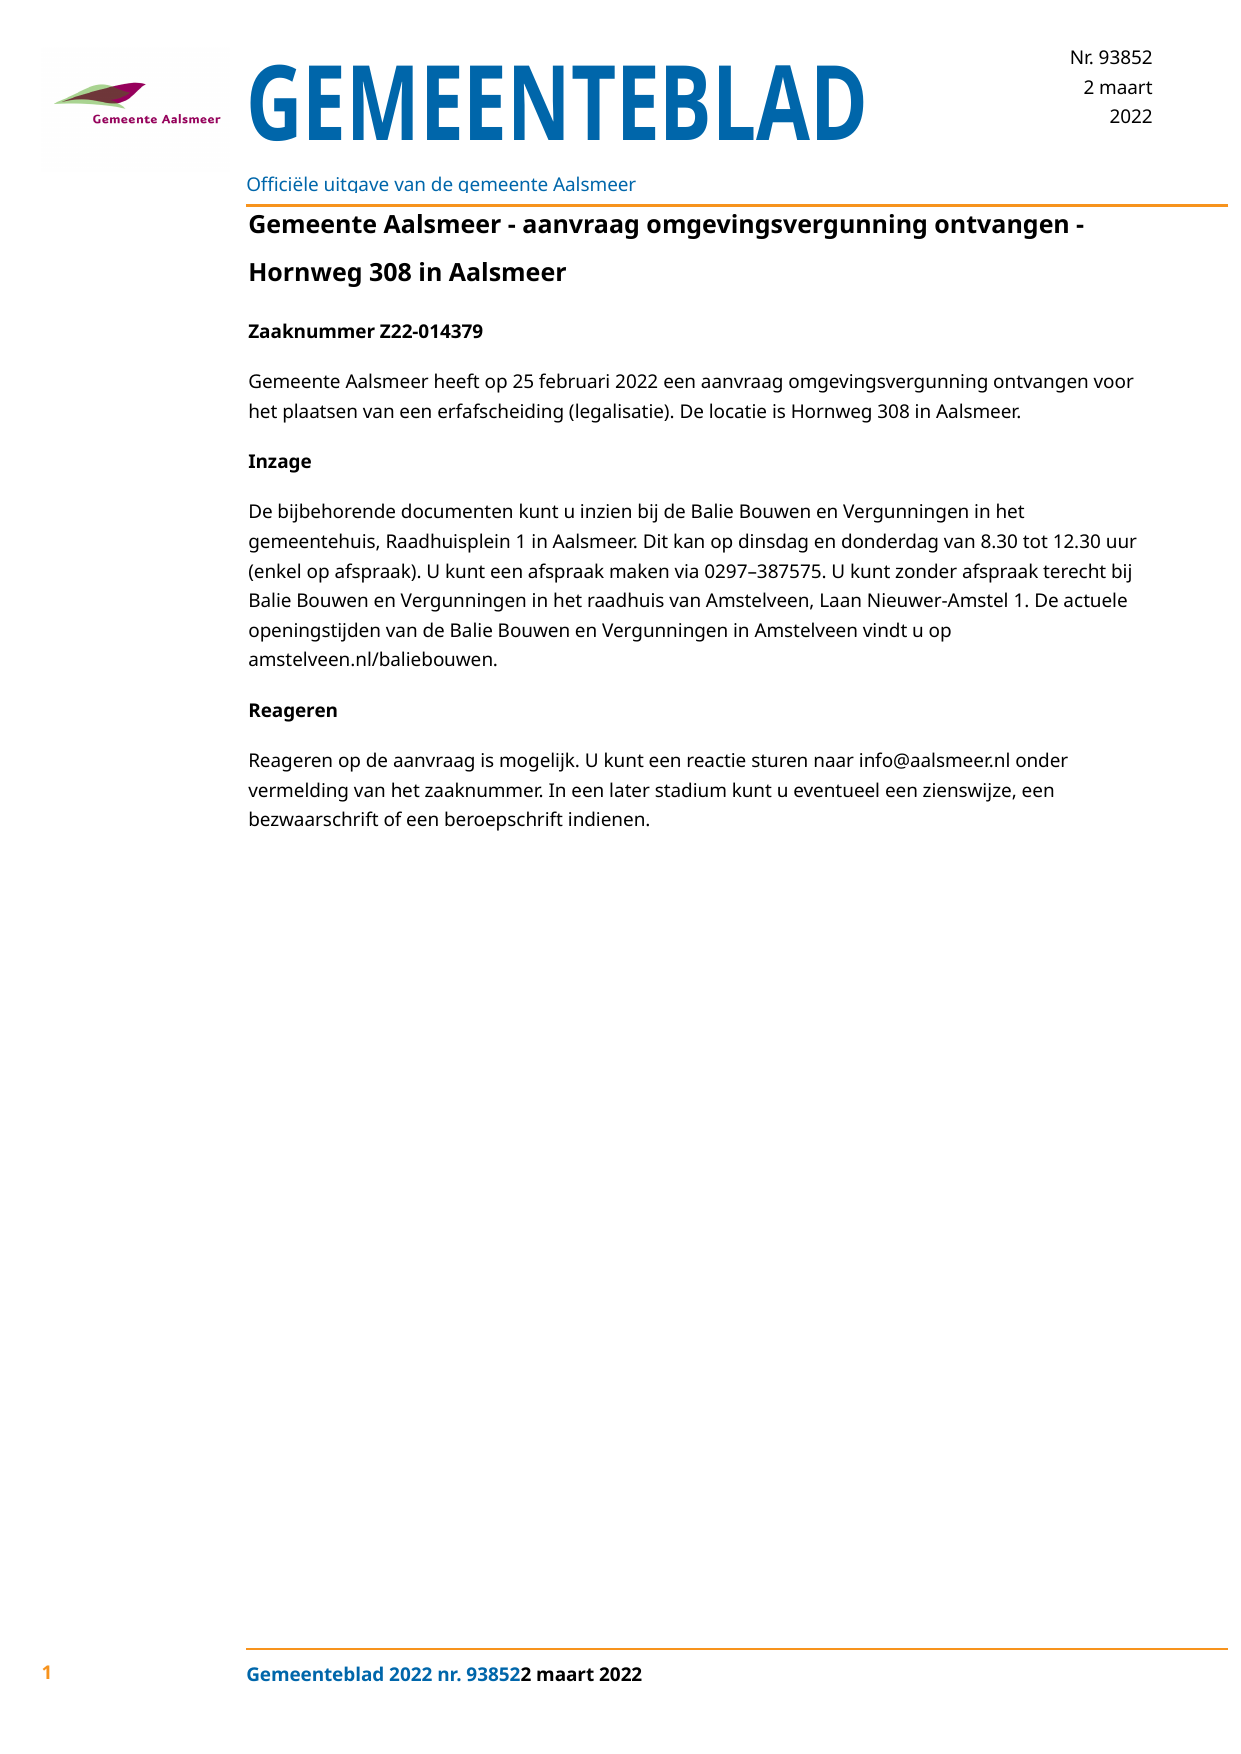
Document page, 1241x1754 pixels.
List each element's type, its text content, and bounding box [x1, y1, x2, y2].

text Gemeente Aalsmeer heeft op 25 februari 2022 een aanvraag omgevingsvergunning ontvangen voor het plaatsen van een erfafscheiding (legalisatie). De locatie is Hornweg 308 in Aalsmeer. [248, 368, 1152, 424]
text Inzage [248, 448, 1152, 474]
picture [41, 47, 231, 172]
text Reageren op de aanvraag is mogelijk. U kunt een reactie sturen naar info@aalsmeer.nl onder vermelding van het zaaknummer. In een later stadium kunt u eventueel een zienswijze, een bezwaarschrift of een beroepschrift indienen. [248, 747, 1152, 832]
text De bijbehorende documenten kunt u inzien bij de Balie Bouwen en Vergunningen in het gemeentehuis, Raadhuisplein 1 in Aalsmeer. Dit kan op dinsdag en donderdag van 8.30 tot 12.30 uur (enkel op afspraak). U kunt een afspraak maken via 0297–387575. U kunt zonder afspraak terecht bij Balie Bouwen en Vergunningen in het raadhuis van Amstelveen, Laan Nieuwer-Amstel 1. De actuele openingstijden van de Balie Bouwen en Vergunningen in Amstelveen vindt u op amstelveen.nl/baliebouwen. [248, 499, 1152, 672]
text Gemeente Aalsmeer - aanvraag omgevingsvergunning ontvangen - Hornweg 308 in Aalsmeer [248, 207, 1152, 288]
text Zaaknummer Z22-014379 [248, 318, 1152, 344]
text Reageren [248, 697, 1152, 723]
